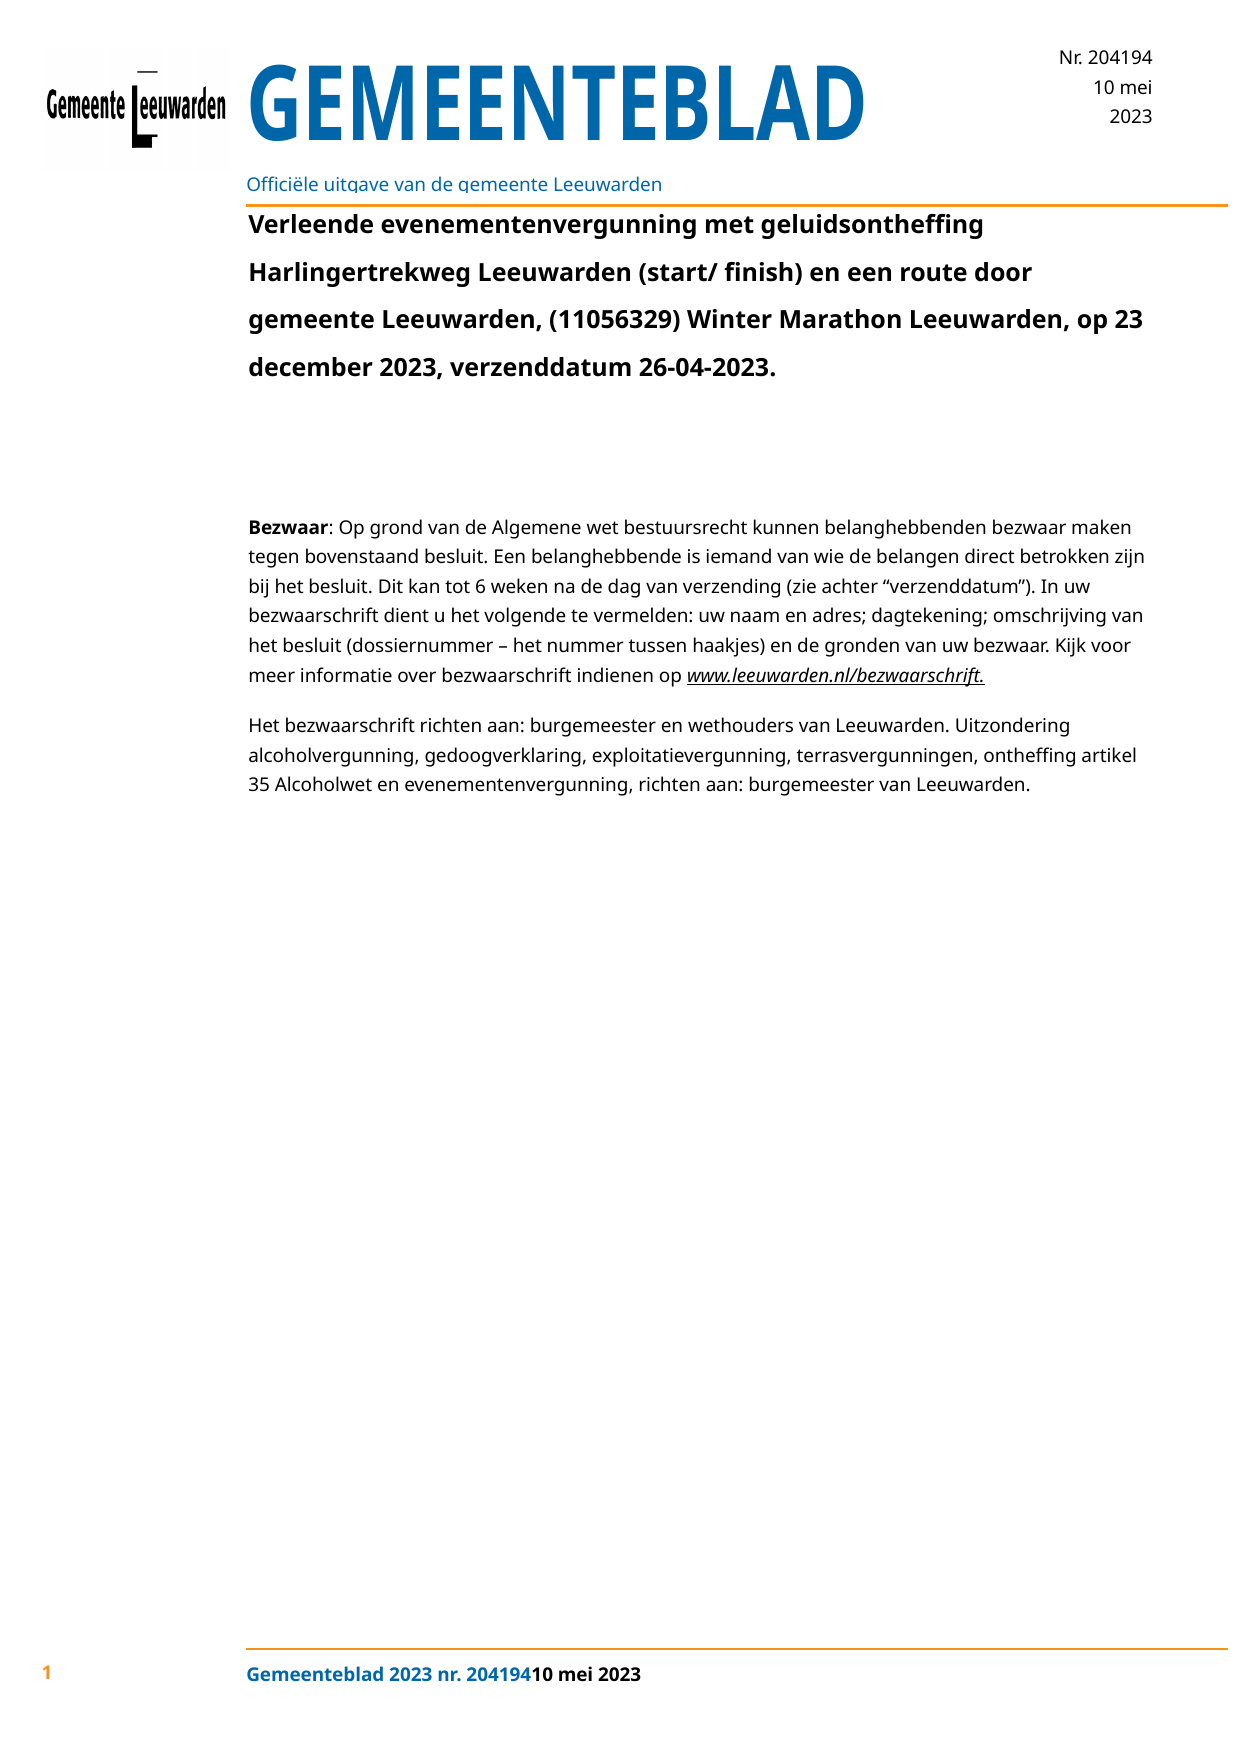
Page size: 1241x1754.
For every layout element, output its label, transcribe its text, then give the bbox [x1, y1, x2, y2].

text Verleende evenementenvergunning met geluidsontheffing Harlingertrekweg Leeuwarden (start/ finish) en een route door gemeente Leeuwarden, (11056329) Winter Marathon Leeuwarden, op 23 december 2023, verzenddatum 26-04-2023. [248, 207, 1152, 384]
text Bezwaar: Op grond van de Algemene wet bestuursrecht kunnen belanghebbenden bezwaar maken tegen bovenstaand besluit. Een belanghebbende is iemand van wie de belangen direct betrokken zijn bij het besluit. Dit kan tot 6 weken na de dag van verzending (zie achter “verzenddatum”). In uw bezwaarschrift dient u het volgende te vermelden: uw naam en adres; dagtekening; omschrijving van het besluit (dossiernummer – het nummer tussen haakjes) en de gronden van uw bezwaar. Kijk voor meer informatie over bezwaarschrift indienen op www.leeuwarden.nl/bezwaarschrift. [248, 514, 1152, 688]
text Het bezwaarschrift richten aan: burgemeester en wethouders van Leeuwarden. Uitzondering alcoholvergunning, gedoogverklaring, exploitatievergunning, terrasvergunningen, ontheffing artikel 35 Alcoholwet en evenementenvergunning, richten aan: burgemeester van Leeuwarden. [248, 712, 1152, 797]
picture [41, 47, 231, 172]
